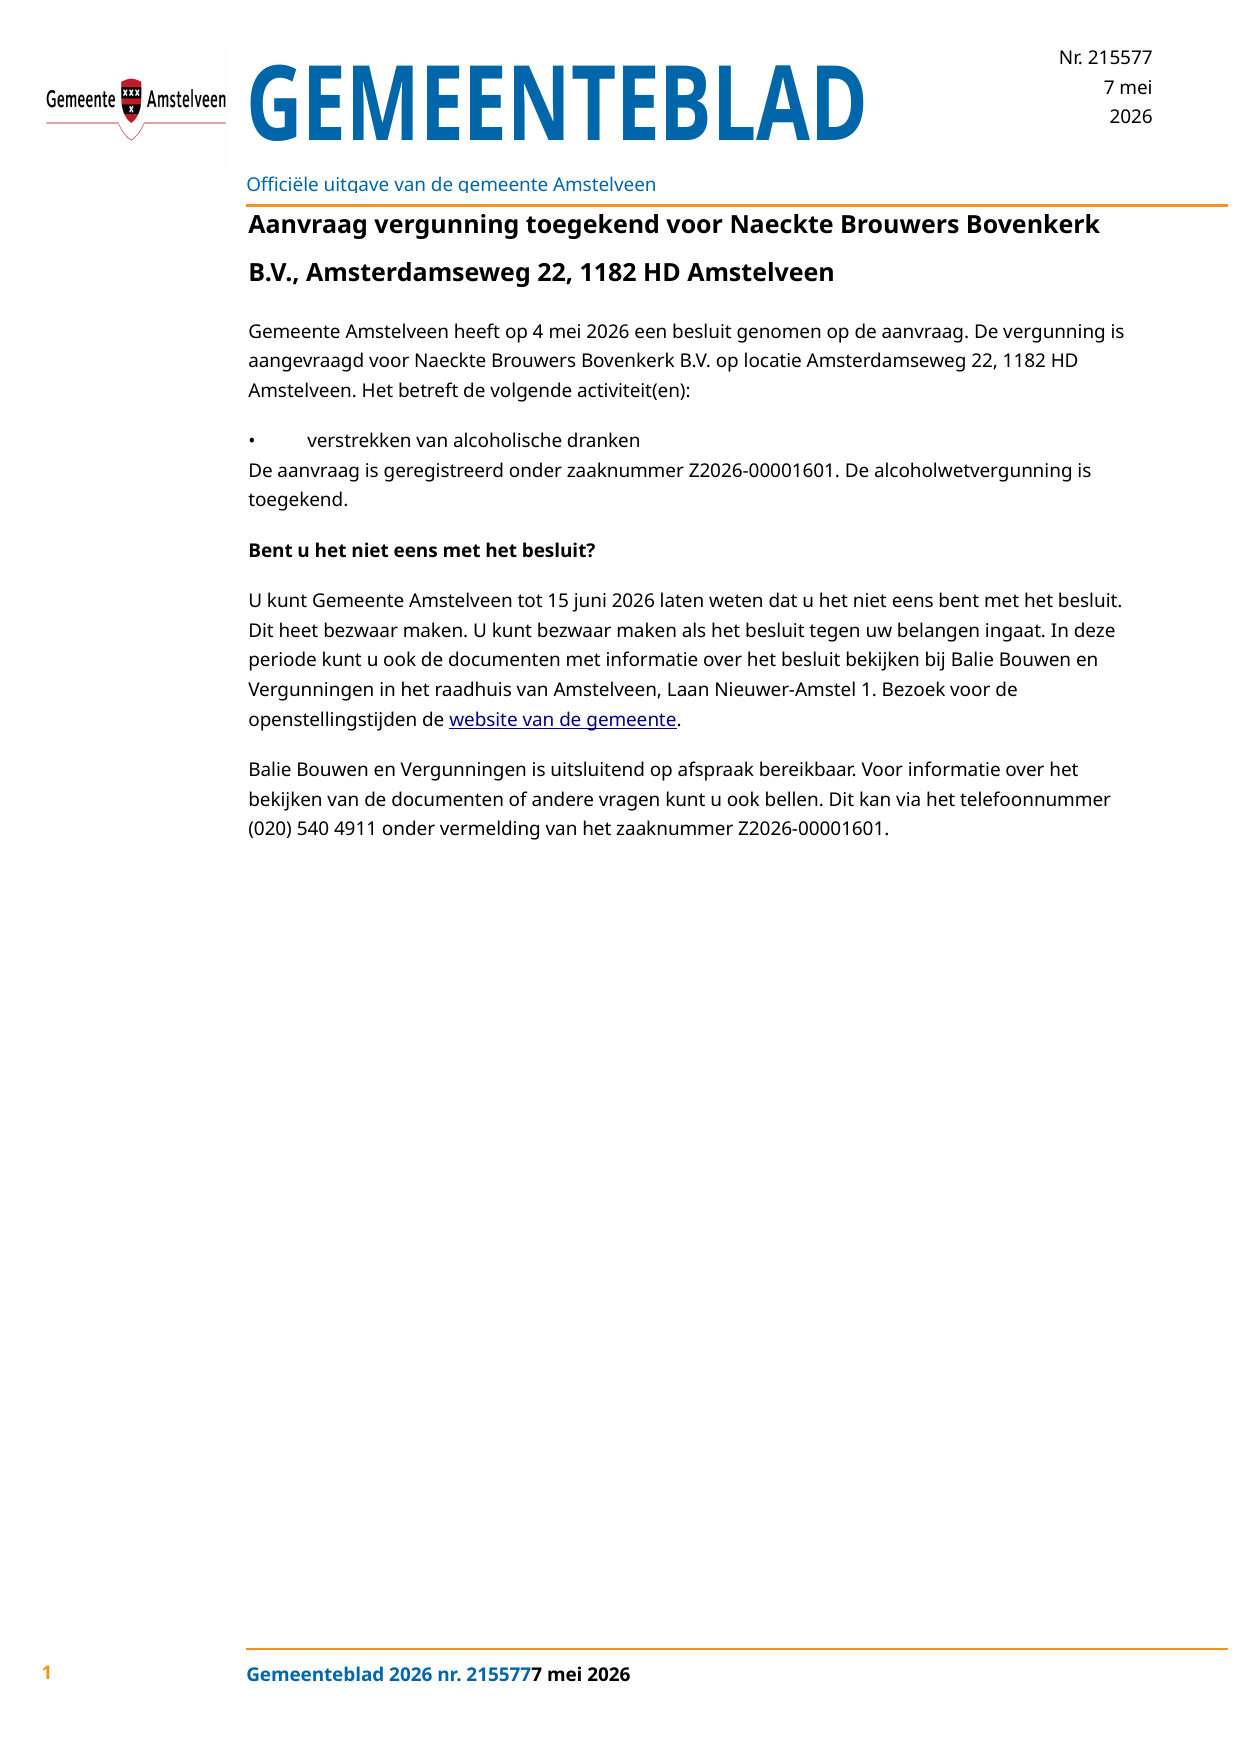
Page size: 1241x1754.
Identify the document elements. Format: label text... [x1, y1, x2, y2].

list verstrekken van alcoholische dranken [248, 427, 1152, 453]
text Balie Bouwen en Vergunningen is uitsluitend op afspraak bereikbaar. Voor informatie over het bekijken van de documenten of andere vragen kunt u ook bellen. Dit kan via het telefoonnummer (020) 540 4911 onder vermelding van het zaaknummer Z2026-00001601. [248, 756, 1152, 841]
text Aanvraag vergunning toegekend voor Naeckte Brouwers Bovenkerk B.V., Amsterdamseweg 22, 1182 HD Amstelveen [248, 207, 1152, 288]
picture [41, 47, 231, 172]
text Bent u het niet eens met het besluit? [248, 537, 1152, 563]
text De aanvraag is geregistreerd onder zaaknummer Z2026-00001601. De alcoholwetvergunning is toegekend. [248, 457, 1152, 512]
text U kunt Gemeente Amstelveen tot 15 juni 2026 laten weten dat u het niet eens bent met het besluit. Dit heet bezwaar maken. U kunt bezwaar maken als het besluit tegen uw belangen ingaat. In deze periode kunt u ook de documenten met informatie over het besluit bekijken bij Balie Bouwen en Vergunningen in het raadhuis van Amstelveen, Laan Nieuwer-Amstel 1. Bezoek voor de openstellingstijden de website van de gemeente. [248, 587, 1152, 732]
text Gemeente Amstelveen heeft op 4 mei 2026 een besluit genomen op de aanvraag. De vergunning is aangevraagd voor Naeckte Brouwers Bovenkerk B.V. op locatie Amsterdamseweg 22, 1182 HD Amstelveen. Het betreft de volgende activiteit(en): [248, 318, 1152, 403]
